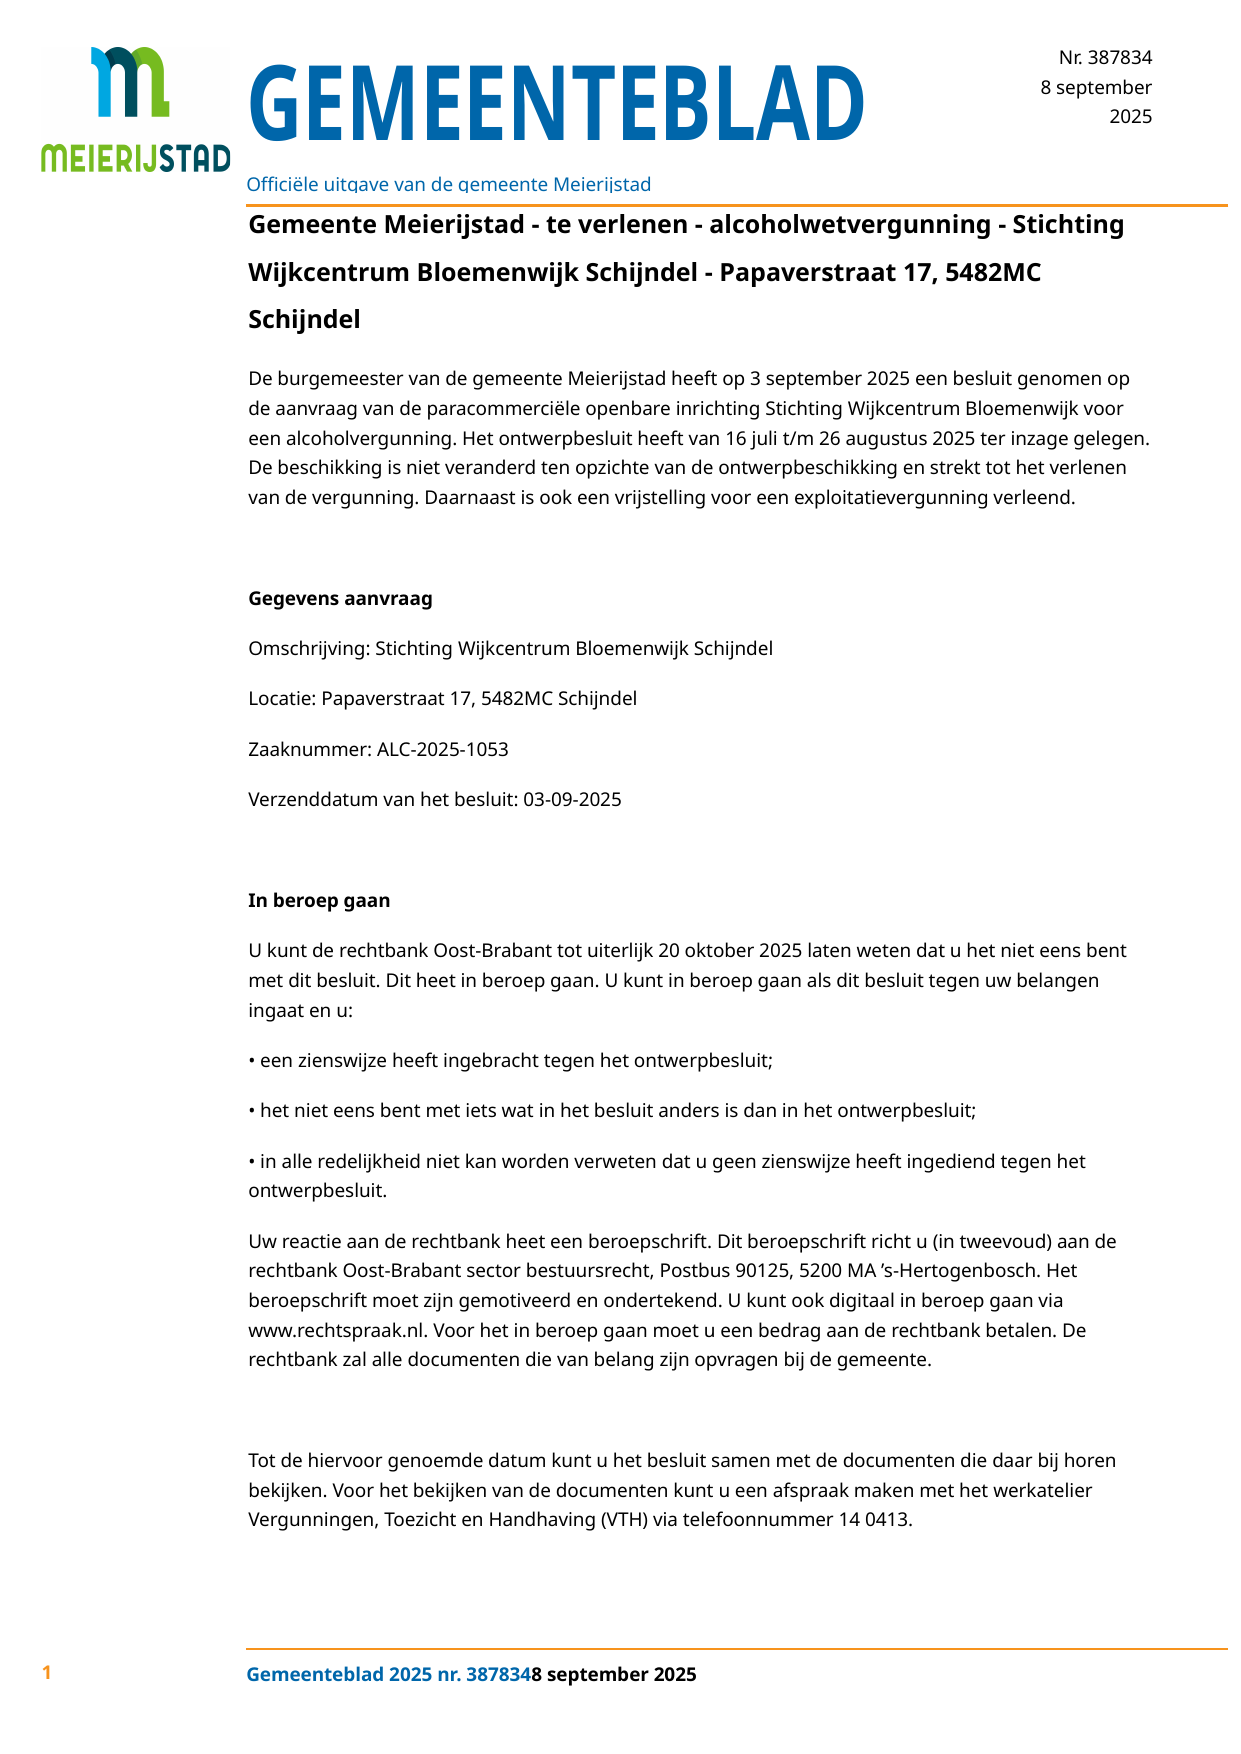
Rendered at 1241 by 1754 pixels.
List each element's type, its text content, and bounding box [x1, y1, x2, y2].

picture [41, 47, 231, 172]
text • het niet eens bent met iets wat in het besluit anders is dan in het ontwerpbesluit; [248, 1098, 1152, 1123]
text In beroep gaan [248, 887, 1152, 913]
text Uw reactie aan de rechtbank heet een beroepschrift. Dit beroepschrift richt u (in tweevoud) aan de rechtbank Oost-Brabant sector bestuursrecht, Postbus 90125, 5200 MA ’s-Hertogenbosch. Het beroepschrift moet zijn gemotiveerd en ondertekend. U kunt ook digitaal in beroep gaan via www.rechtspraak.nl. Voor het in beroep gaan moet u een bedrag aan de rechtbank betalen. De rechtbank zal alle documenten die van belang zijn opvragen bij de gemeente. [248, 1228, 1152, 1372]
text Gemeente Meierijstad - te verlenen - alcoholwetvergunning - Stichting Wijkcentrum Bloemenwijk Schijndel - Papaverstraat 17, 5482MC Schijndel [248, 207, 1152, 336]
text U kunt de rechtbank Oost-Brabant tot uiterlijk 20 oktober 2025 laten weten dat u het niet eens bent met dit besluit. Dit heet in beroep gaan. U kunt in beroep gaan als dit besluit tegen uw belangen ingaat en u: [248, 938, 1152, 1022]
text Zaaknummer: ALC-2025-1053 [248, 736, 1152, 762]
text Gegevens aanvraag [248, 585, 1152, 610]
text Locatie: Papaverstraat 17, 5482MC Schijndel [248, 686, 1152, 711]
text Tot de hiervoor genoemde datum kunt u het besluit samen met de documenten die daar bij horen bekijken. Voor het bekijken van de documenten kunt u een afspraak maken met het werkatelier Vergunningen, Toezicht en Handhaving (VTH) via telefoonnummer 14 0413. [248, 1447, 1152, 1532]
text De burgemeester van de gemeente Meierijstad heeft op 3 september 2025 een besluit genomen op de aanvraag van de paracommerciële openbare inrichting Stichting Wijkcentrum Bloemenwijk voor een alcoholvergunning. Het ontwerpbesluit heeft van 16 juli t/m 26 augustus 2025 ter inzage gelegen. De beschikking is niet veranderd ten opzichte van de ontwerpbeschikking en strekt tot het verlenen van de vergunning. Daarnaast is ook een vrijstelling voor een exploitatievergunning verleend. [248, 366, 1152, 509]
text Omschrijving: Stichting Wijkcentrum Bloemenwijk Schijndel [248, 635, 1152, 661]
text • een zienswijze heeft ingebracht tegen het ontwerpbesluit; [248, 1047, 1152, 1073]
text • in alle redelijkheid niet kan worden verweten dat u geen zienswijze heeft ingediend tegen het ontwerpbesluit. [248, 1148, 1152, 1203]
text Verzenddatum van het besluit: 03-09-2025 [248, 786, 1152, 812]
